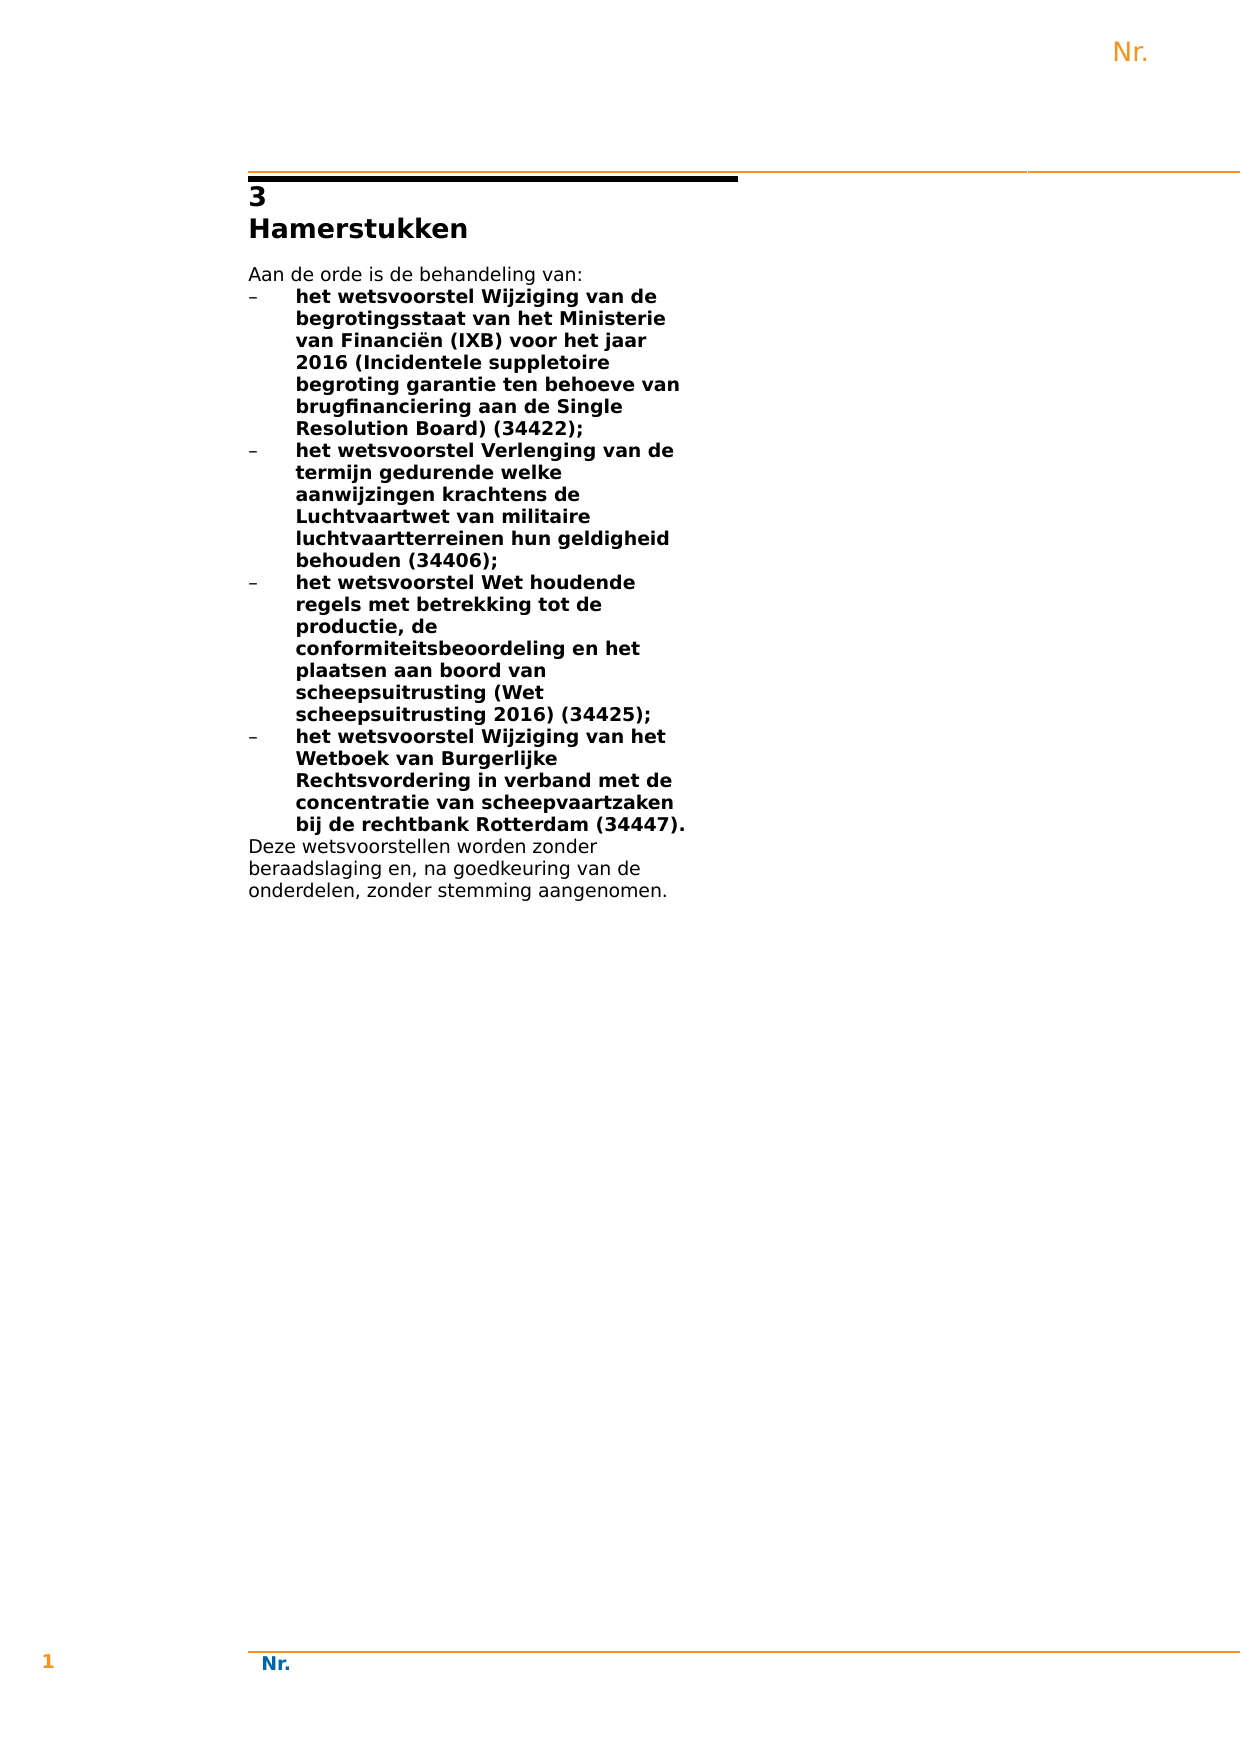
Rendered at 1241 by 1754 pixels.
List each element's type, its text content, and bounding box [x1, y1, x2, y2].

text Deze wetsvoorstellen worden zonder beraadslaging en, na goedkeuring van de onderdelen, zonder stemming aangenomen. [248, 836, 691, 902]
title 3 Hamerstukken [248, 182, 691, 244]
list het wetsvoorstel Wijziging van de begrotingsstaat van het Ministerie van Financiën (IXB) voor het jaar 2016 (Incidentele suppletoire begroting garantie ten behoeve van brugfinanciering aan de Single Resolution Board) (34422); [248, 286, 691, 440]
list het wetsvoorstel Wijziging van het Wetboek van Burgerlijke Rechtsvordering in verband met de concentratie van scheepvaartzaken bij de rechtbank Rotterdam (34447). [248, 726, 691, 836]
list het wetsvoorstel Wet houdende regels met betrekking tot de productie, de conformiteitsbeoordeling en het plaatsen aan boord van scheepsuitrusting (Wet scheepsuitrusting 2016) (34425); [248, 572, 691, 726]
text Aan de orde is de behandeling van: [248, 264, 691, 286]
list het wetsvoorstel Verlenging van de termijn gedurende welke aanwijzingen krachtens de Luchtvaartwet van militaire luchtvaartterreinen hun geldigheid behouden (34406); [248, 440, 691, 572]
